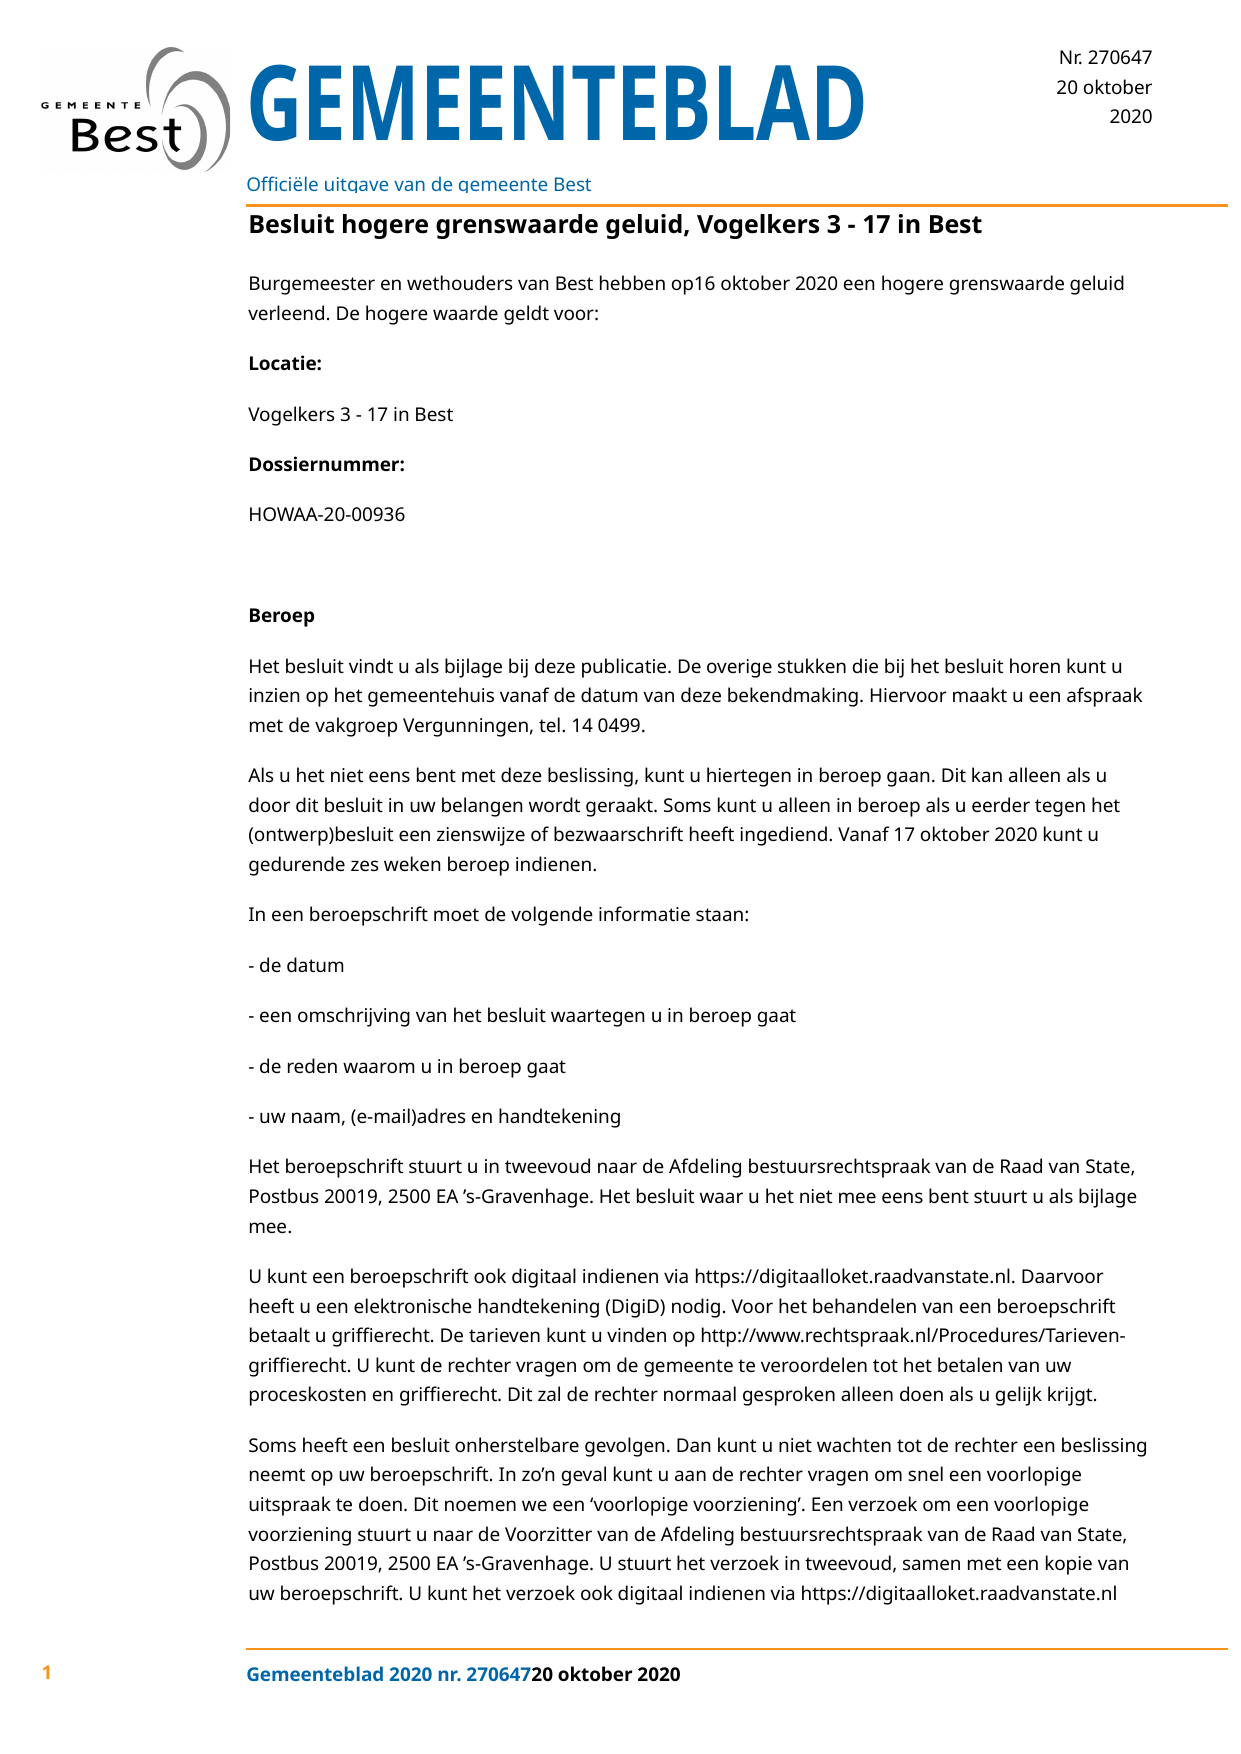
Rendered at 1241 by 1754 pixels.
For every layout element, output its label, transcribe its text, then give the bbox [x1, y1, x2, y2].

text In een beroepschrift moet de volgende informatie staan: [248, 902, 1152, 927]
text Als u het niet eens bent met deze beslissing, kunt u hiertegen in beroep gaan. Dit kan alleen als u door dit besluit in uw belangen wordt geraakt. Soms kunt u alleen in beroep als u eerder tegen het (ontwerp)besluit een zienswijze of bezwaarschrift heeft ingediend. Vanaf 17 oktober 2020 kunt u gedurende zes weken beroep indienen. [248, 762, 1152, 877]
text Burgemeester en wethouders van Best hebben op16 oktober 2020 een hogere grenswaarde geluid verleend. De hogere waarde geldt voor: [248, 270, 1152, 326]
text Besluit hogere grenswaarde geluid, Vogelkers 3 - 17 in Best [248, 207, 1152, 241]
text HOWAA-20-00936 [248, 502, 1152, 527]
text Vogelkers 3 - 17 in Best [248, 401, 1152, 426]
text Locatie: [248, 350, 1152, 376]
text Beroep [248, 602, 1152, 628]
text - uw naam, (e-mail)adres en handtekening [248, 1103, 1152, 1129]
text Het beroepschrift stuurt u in tweevoud naar de Afdeling bestuursrechtspraak van de Raad van State, Postbus 20019, 2500 EA ’s-Gravenhage. Het besluit waar u het niet mee eens bent stuurt u als bijlage mee. [248, 1154, 1152, 1238]
text Het besluit vindt u als bijlage bij deze publicatie. De overige stukken die bij het besluit horen kunt u inzien op het gemeentehuis vanaf de datum van deze bekendmaking. Hiervoor maakt u een afspraak met de vakgroep Vergunningen, tel. 14 0499. [248, 653, 1152, 738]
text - een omschrijving van het besluit waartegen u in beroep gaat [248, 1002, 1152, 1028]
text - de reden waarom u in beroep gaat [248, 1053, 1152, 1078]
text U kunt een beroepschrift ook digitaal indienen via https://digitaalloket.raadvanstate.nl. Daarvoor heeft u een elektronische handtekening (DigiD) nodig. Voor het behandelen van een beroepschrift betaalt u griffierecht. De tarieven kunt u vinden op http://www.rechtspraak.nl/Procedures/Tarieven-griffierecht. U kunt de rechter vragen om de gemeente te veroordelen tot het betalen van uw proceskosten en griffierecht. Dit zal de rechter normaal gesproken alleen doen als u gelijk krijgt. [248, 1263, 1152, 1407]
text Soms heeft een besluit onherstelbare gevolgen. Dan kunt u niet wachten tot de rechter een beslissing neemt op uw beroepschrift. In zo’n geval kunt u aan de rechter vragen om snel een voorlopige uitspraak te doen. Dit noemen we een ‘voorlopige voorziening’. Een verzoek om een voorlopige voorziening stuurt u naar de Voorzitter van de Afdeling bestuursrechtspraak van de Raad van State, Postbus 20019, 2500 EA ’s-Gravenhage. U stuurt het verzoek in tweevoud, samen met een kopie van uw beroepschrift. U kunt het verzoek ook digitaal indienen via https://digitaalloket.raadvanstate.nl [248, 1432, 1152, 1606]
text Dossiernummer: [248, 451, 1152, 477]
picture [41, 47, 231, 172]
text - de datum [248, 952, 1152, 978]
